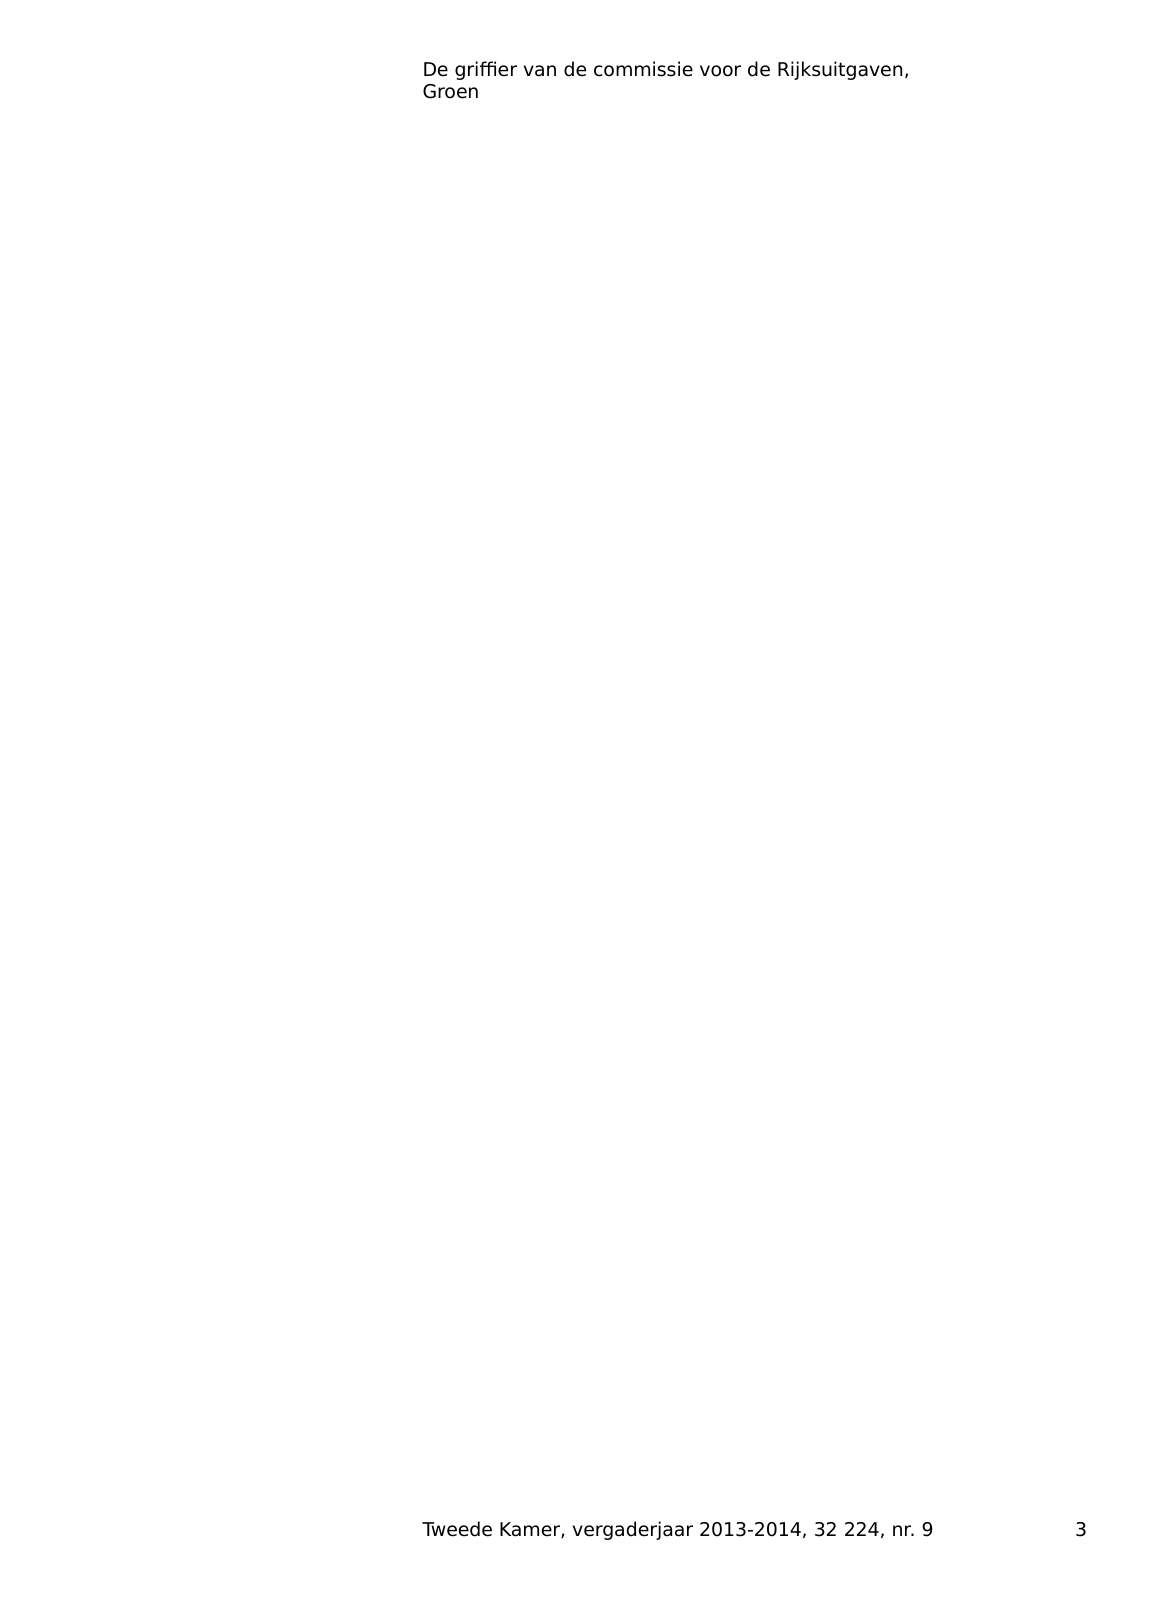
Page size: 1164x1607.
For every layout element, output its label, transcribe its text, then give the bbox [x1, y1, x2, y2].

text De griffier van de commissie voor de Rijksuitgaven, Groen [422, 59, 1087, 103]
